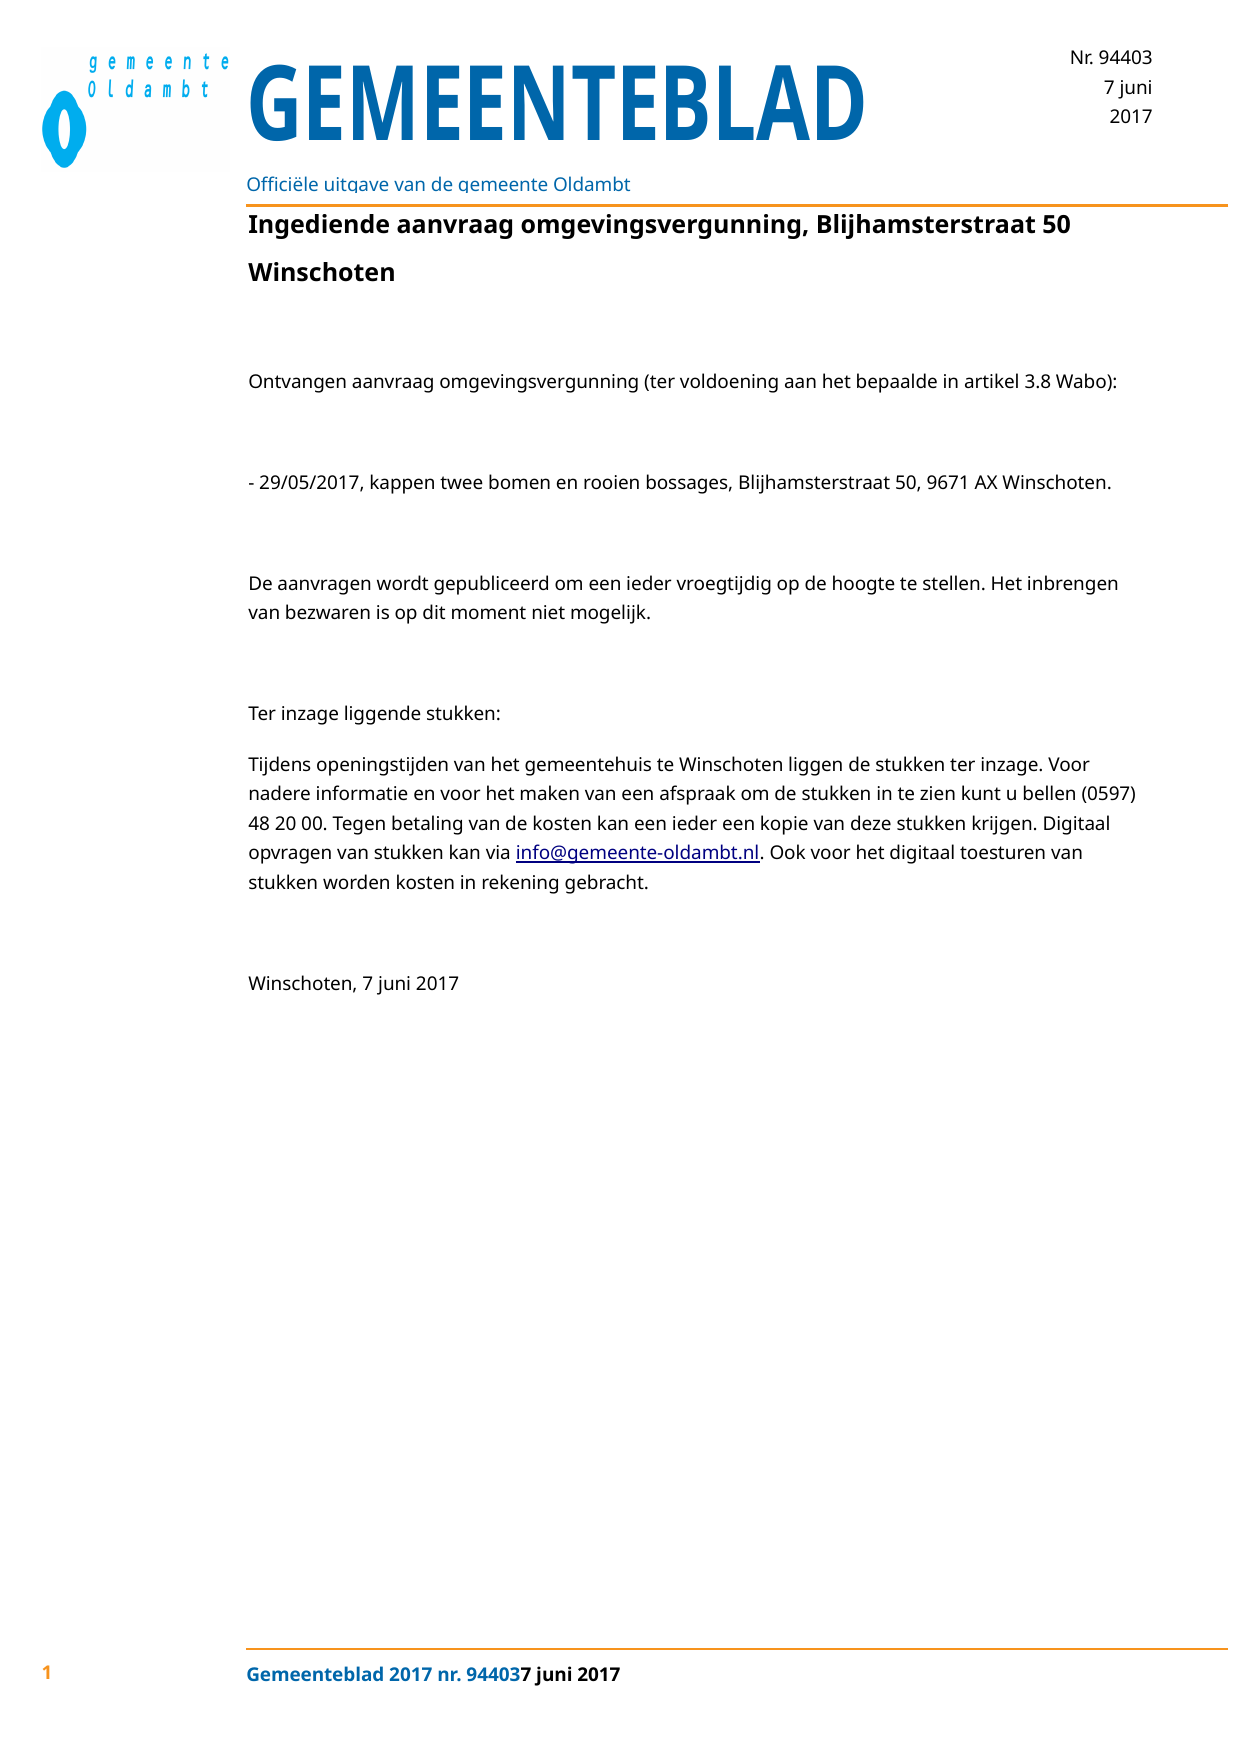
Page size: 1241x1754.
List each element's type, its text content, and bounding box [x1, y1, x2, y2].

text Ontvangen aanvraag omgevingsvergunning (ter voldoening aan het bepaalde in artikel 3.8 Wabo): [248, 368, 1152, 394]
text De aanvragen wordt gepubliceerd om een ieder vroegtijdig op de hoogte te stellen. Het inbrengen van bezwaren is op dit moment niet mogelijk. [248, 570, 1152, 625]
picture [41, 47, 231, 172]
text - 29/05/2017, kappen twee bomen en rooien bossages, Blijhamsterstraat 50, 9671 AX Winschoten. [248, 469, 1152, 495]
text Winschoten, 7 juni 2017 [248, 970, 1152, 996]
text Ingediende aanvraag omgevingsvergunning, Blijhamsterstraat 50 Winschoten [248, 207, 1152, 288]
text Tijdens openingstijden van het gemeentehuis te Winschoten liggen de stukken ter inzage. Voor nadere informatie en voor het maken van een afspraak om de stukken in te zien kunt u bellen (0597) 48 20 00. Tegen betaling van de kosten kan een ieder een kopie van deze stukken krijgen. Digitaal opvragen van stukken kan via info@gemeente-oldambt.nl. Ook voor het digitaal toesturen van stukken worden kosten in rekening gebracht. [248, 751, 1152, 895]
text Ter inzage liggende stukken: [248, 700, 1152, 726]
